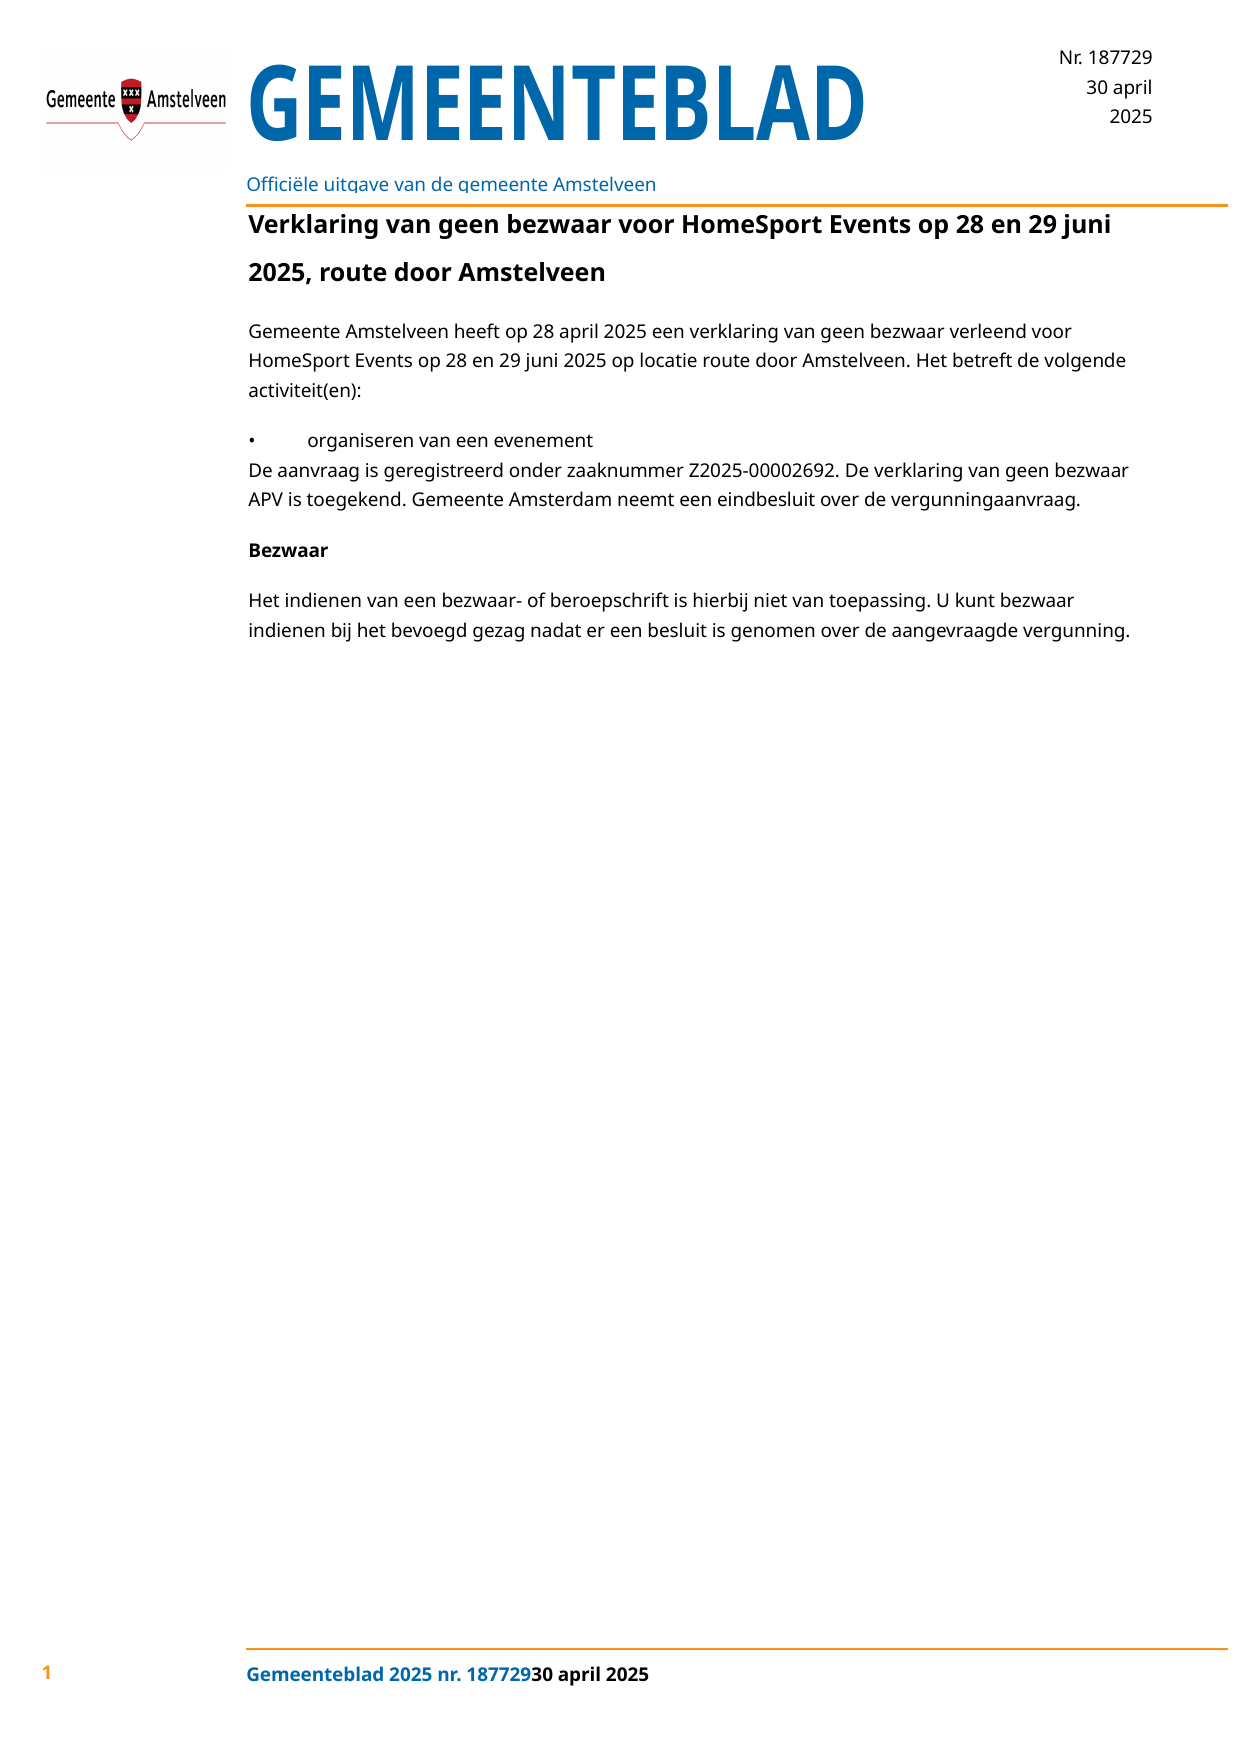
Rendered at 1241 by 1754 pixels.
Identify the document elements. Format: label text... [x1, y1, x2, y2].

text Het indienen van een bezwaar- of beroepschrift is hierbij niet van toepassing. U kunt bezwaar indienen bij het bevoegd gezag nadat er een besluit is genomen over de aangevraagde vergunning. [248, 587, 1152, 643]
text Gemeente Amstelveen heeft op 28 april 2025 een verklaring van geen bezwaar verleend voor HomeSport Events op 28 en 29 juni 2025 op locatie route door Amstelveen. Het betreft de volgende activiteit(en): [248, 318, 1152, 403]
text Bezwaar [248, 537, 1152, 563]
list organiseren van een evenement [248, 427, 1152, 453]
text Verklaring van geen bezwaar voor HomeSport Events op 28 en 29 juni 2025, route door Amstelveen [248, 207, 1152, 288]
picture [41, 47, 231, 172]
text De aanvraag is geregistreerd onder zaaknummer Z2025-00002692. De verklaring van geen bezwaar APV is toegekend. Gemeente Amsterdam neemt een eindbesluit over de vergunningaanvraag. [248, 457, 1152, 512]
